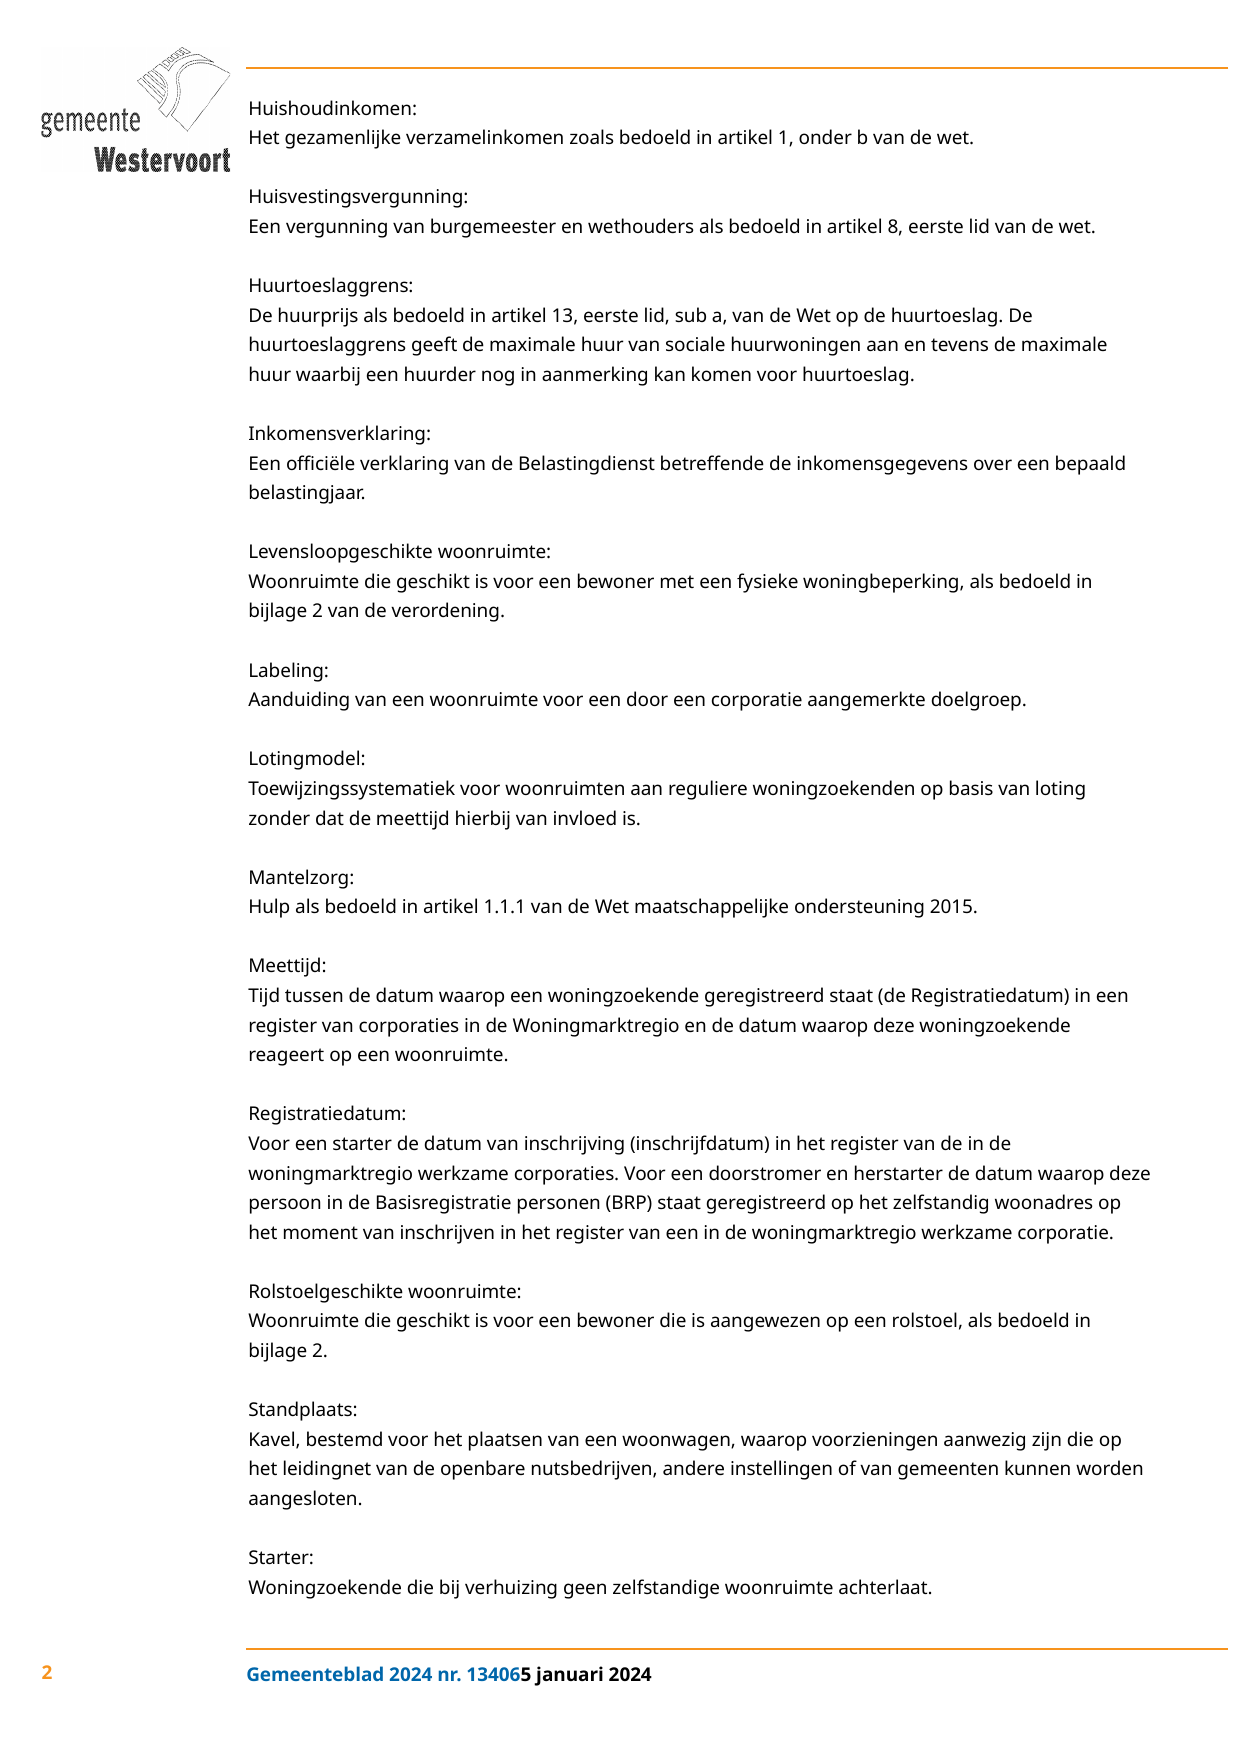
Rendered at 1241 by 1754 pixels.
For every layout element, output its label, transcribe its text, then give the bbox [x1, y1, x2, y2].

text De huurprijs als bedoeld in artikel 13, eerste lid, sub a, van de Wet op de huurtoeslag. De huurtoeslaggrens geeft de maximale huur van sociale huurwoningen aan en tevens de maximale huur waarbij een huurder nog in aanmerking kan komen voor huurtoeslag. [248, 302, 1152, 387]
text Huishoudinkomen: [248, 95, 1152, 121]
text Woonruimte die geschikt is voor een bewoner die is aangewezen op een rolstoel, als bedoeld in bijlage 2. [248, 1308, 1152, 1363]
text Aanduiding van een woonruimte voor een door een corporatie aangemerkte doelgroep. [248, 686, 1152, 712]
text Inkomensverklaring: [248, 420, 1152, 446]
text Starter: [248, 1544, 1152, 1570]
text Lotingmodel: [248, 746, 1152, 771]
picture [41, 47, 231, 172]
text Een vergunning van burgemeester en wethouders als bedoeld in artikel 8, eerste lid van de wet. [248, 213, 1152, 239]
text Labeling: [248, 657, 1152, 683]
text Registratiedatum: [248, 1101, 1152, 1126]
text Levensloopgeschikte woonruimte: [248, 538, 1152, 564]
text Het gezamenlijke verzamelinkomen zoals bedoeld in artikel 1, onder b van de wet. [248, 124, 1152, 150]
text Een officiële verklaring van de Belastingdienst betreffende de inkomensgegevens over een bepaald belastingjaar. [248, 450, 1152, 505]
text Meettijd: [248, 953, 1152, 978]
text Toewijzingssystematiek voor woonruimten aan reguliere woningzoekenden op basis van loting zonder dat de meettijd hierbij van invloed is. [248, 775, 1152, 831]
text Tijd tussen de datum waarop een woningzoekende geregistreerd staat (de Registratiedatum) in een register van corporaties in de Woningmarktregio en de datum waarop deze woningzoekende reageert op een woonruimte. [248, 982, 1152, 1067]
text Mantelzorg: [248, 864, 1152, 890]
text Kavel, bestemd voor het plaatsen van een woonwagen, waarop voorzieningen aanwezig zijn die op het leidingnet van de openbare nutsbedrijven, andere instellingen of van gemeenten kunnen worden aangesloten. [248, 1426, 1152, 1511]
text Huurtoeslaggrens: [248, 272, 1152, 298]
text Woningzoekende die bij verhuizing geen zelfstandige woonruimte achterlaat. [248, 1574, 1152, 1600]
text Woonruimte die geschikt is voor een bewoner met een fysieke woningbeperking, als bedoeld in bijlage 2 van de verordening. [248, 568, 1152, 623]
text Voor een starter de datum van inschrijving (inschrijfdatum) in het register van de in de woningmarktregio werkzame corporaties. Voor een doorstromer en herstarter de datum waarop deze persoon in de Basisregistratie personen (BRP) staat geregistreerd op het zelfstandig woonadres op het moment van inschrijven in het register van een in de woningmarktregio werkzame corporatie. [248, 1130, 1152, 1245]
text Hulp als bedoeld in artikel 1.1.1 van de Wet maatschappelijke ondersteuning 2015. [248, 893, 1152, 919]
text Rolstoelgeschikte woonruimte: [248, 1278, 1152, 1304]
text Standplaats: [248, 1396, 1152, 1422]
text Huisvestingsvergunning: [248, 183, 1152, 209]
